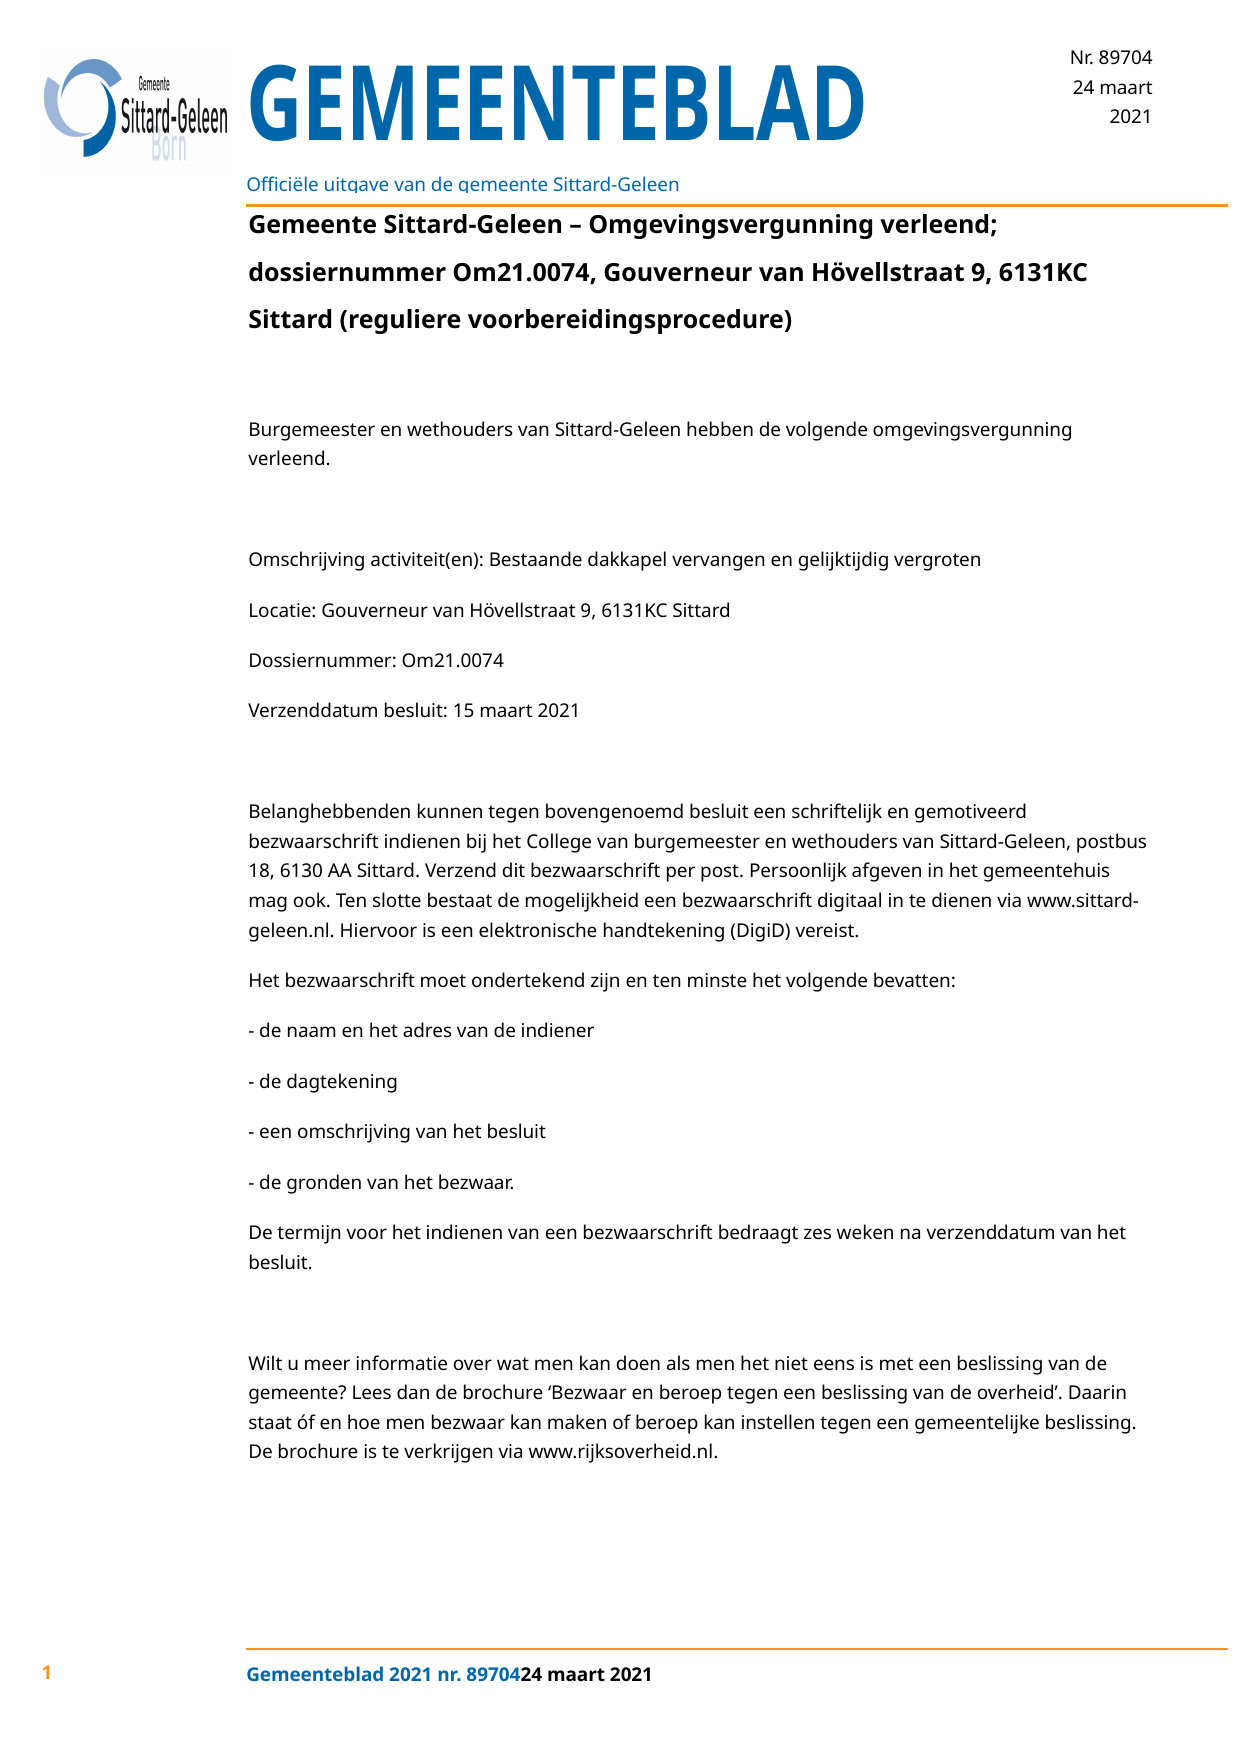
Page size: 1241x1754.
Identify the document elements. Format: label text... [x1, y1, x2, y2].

text Het bezwaarschrift moet ondertekend zijn en ten minste het volgende bevatten: [248, 967, 1152, 993]
text Locatie: Gouverneur van Hövellstraat 9, 6131KC Sittard [248, 597, 1152, 622]
text Omschrijving activiteit(en): Bestaande dakkapel vervangen en gelijktijdig vergroten [248, 546, 1152, 572]
text Verzenddatum besluit: 15 maart 2021 [248, 698, 1152, 723]
text Burgemeester en wethouders van Sittard-Geleen hebben de volgende omgevingsvergunning verleend. [248, 416, 1152, 471]
text - een omschrijving van het besluit [248, 1118, 1152, 1144]
text De termijn voor het indienen van een bezwaarschrift bedraagt zes weken na verzenddatum van het besluit. [248, 1219, 1152, 1274]
text - de dagtekening [248, 1068, 1152, 1094]
text Dossiernummer: Om21.0074 [248, 647, 1152, 673]
text Belanghebbenden kunnen tegen bovengenoemd besluit een schriftelijk en gemotiveerd bezwaarschrift indienen bij het College van burgemeester en wethouders van Sittard-Geleen, postbus 18, 6130 AA Sittard. Verzend dit bezwaarschrift per post. Persoonlijk afgeven in het gemeentehuis mag ook. Ten slotte bestaat de mogelijkheid een bezwaarschrift digitaal in te dienen via www.sittard-geleen.nl. Hiervoor is een elektronische handtekening (DigiD) vereist. [248, 798, 1152, 942]
text - de naam en het adres van de indiener [248, 1018, 1152, 1043]
text - de gronden van het bezwaar. [248, 1169, 1152, 1194]
picture [41, 47, 231, 172]
text Wilt u meer informatie over wat men kan doen als men het niet eens is met een beslissing van de gemeente? Lees dan de brochure ‘Bezwaar en beroep tegen een beslissing van de overheid’. Daarin staat óf en hoe men bezwaar kan maken of beroep kan instellen tegen een gemeentelijke beslissing. De brochure is te verkrijgen via www.rijksoverheid.nl. [248, 1350, 1152, 1464]
text Gemeente Sittard-Geleen – Omgevingsvergunning verleend; dossiernummer Om21.0074, Gouverneur van Hövellstraat 9, 6131KC Sittard (reguliere voorbereidingsprocedure) [248, 207, 1152, 336]
